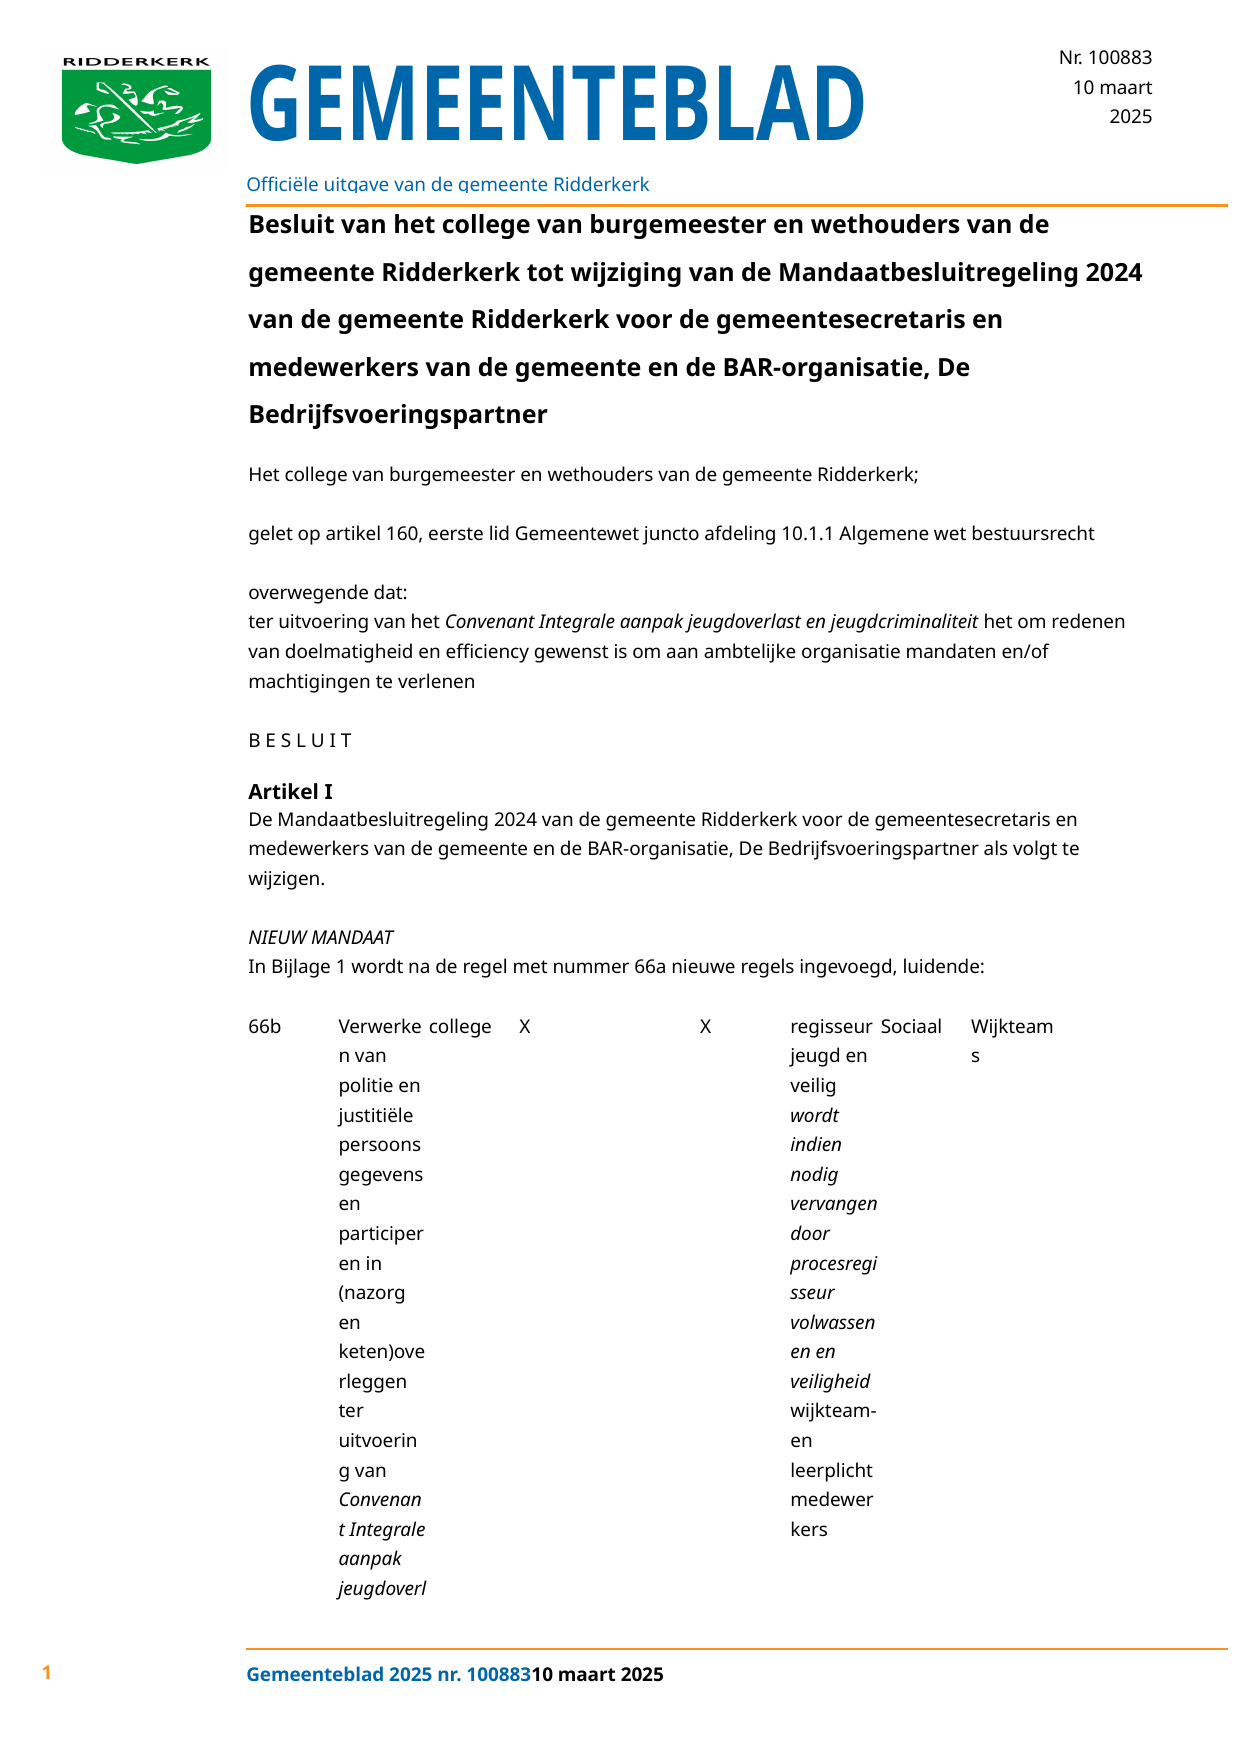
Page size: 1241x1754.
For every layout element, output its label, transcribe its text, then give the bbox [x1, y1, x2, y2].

table_header Sociaal [881, 1013, 971, 1601]
table_header regisseur jeugd en veilig wordt indien nodig vervangen door procesregisseur volwassenen en veiligheid wijkteam- en leerplichtmedewerkers [790, 1013, 881, 1601]
table_header X [519, 1013, 609, 1601]
table_header X [700, 1013, 790, 1601]
table_header [609, 1013, 700, 1601]
text Besluit van het college van burgemeester en wethouders van de gemeente Ridderkerk tot wijziging van de Mandaatbesluitregeling 2024 van de gemeente Ridderkerk voor de gemeentesecretaris en medewerkers van de gemeente en de BAR-organisatie, De Bedrijfsvoeringspartner [248, 207, 1152, 431]
text gelet op artikel 160, eerste lid Gemeentewet juncto afdeling 10.1.1 Algemene wet bestuursrecht [248, 520, 1152, 546]
text ter uitvoering van het Convenant Integrale aanpak jeugdoverlast en jeugdcriminaliteit het om redenen van doelmatigheid en efficiency gewenst is om aan ambtelijke organisatie mandaten en/of machtigingen te verlenen [248, 609, 1152, 693]
text Het college van burgemeester en wethouders van de gemeente Ridderkerk; [248, 461, 1152, 486]
text B E S L U I T [248, 727, 1152, 753]
text De Mandaatbesluitregeling 2024 van de gemeente Ridderkerk voor de gemeentesecretaris en medewerkers van de gemeente en de BAR-organisatie, De Bedrijfsvoeringspartner als volgt te wijzigen. [248, 806, 1152, 891]
table_header 66b [248, 1013, 338, 1601]
table_header college [429, 1013, 519, 1601]
table_header Wijkteams [971, 1013, 1061, 1601]
table_header Verwerken van politie en justitiële persoonsgegevens en participeren in (nazorg en keten)overleggen ter uitvoering van Convenant Integrale aanpak jeugdoverl [338, 1013, 429, 1601]
picture [41, 47, 231, 172]
text Artikel I [248, 777, 1152, 806]
table_header [1061, 1013, 1152, 1601]
text NIEUW MANDAAT [248, 924, 1152, 950]
text overwegende dat: [248, 579, 1152, 605]
text In Bijlage 1 wordt na de regel met nummer 66a nieuwe regels ingevoegd, luidende: [248, 954, 1152, 979]
